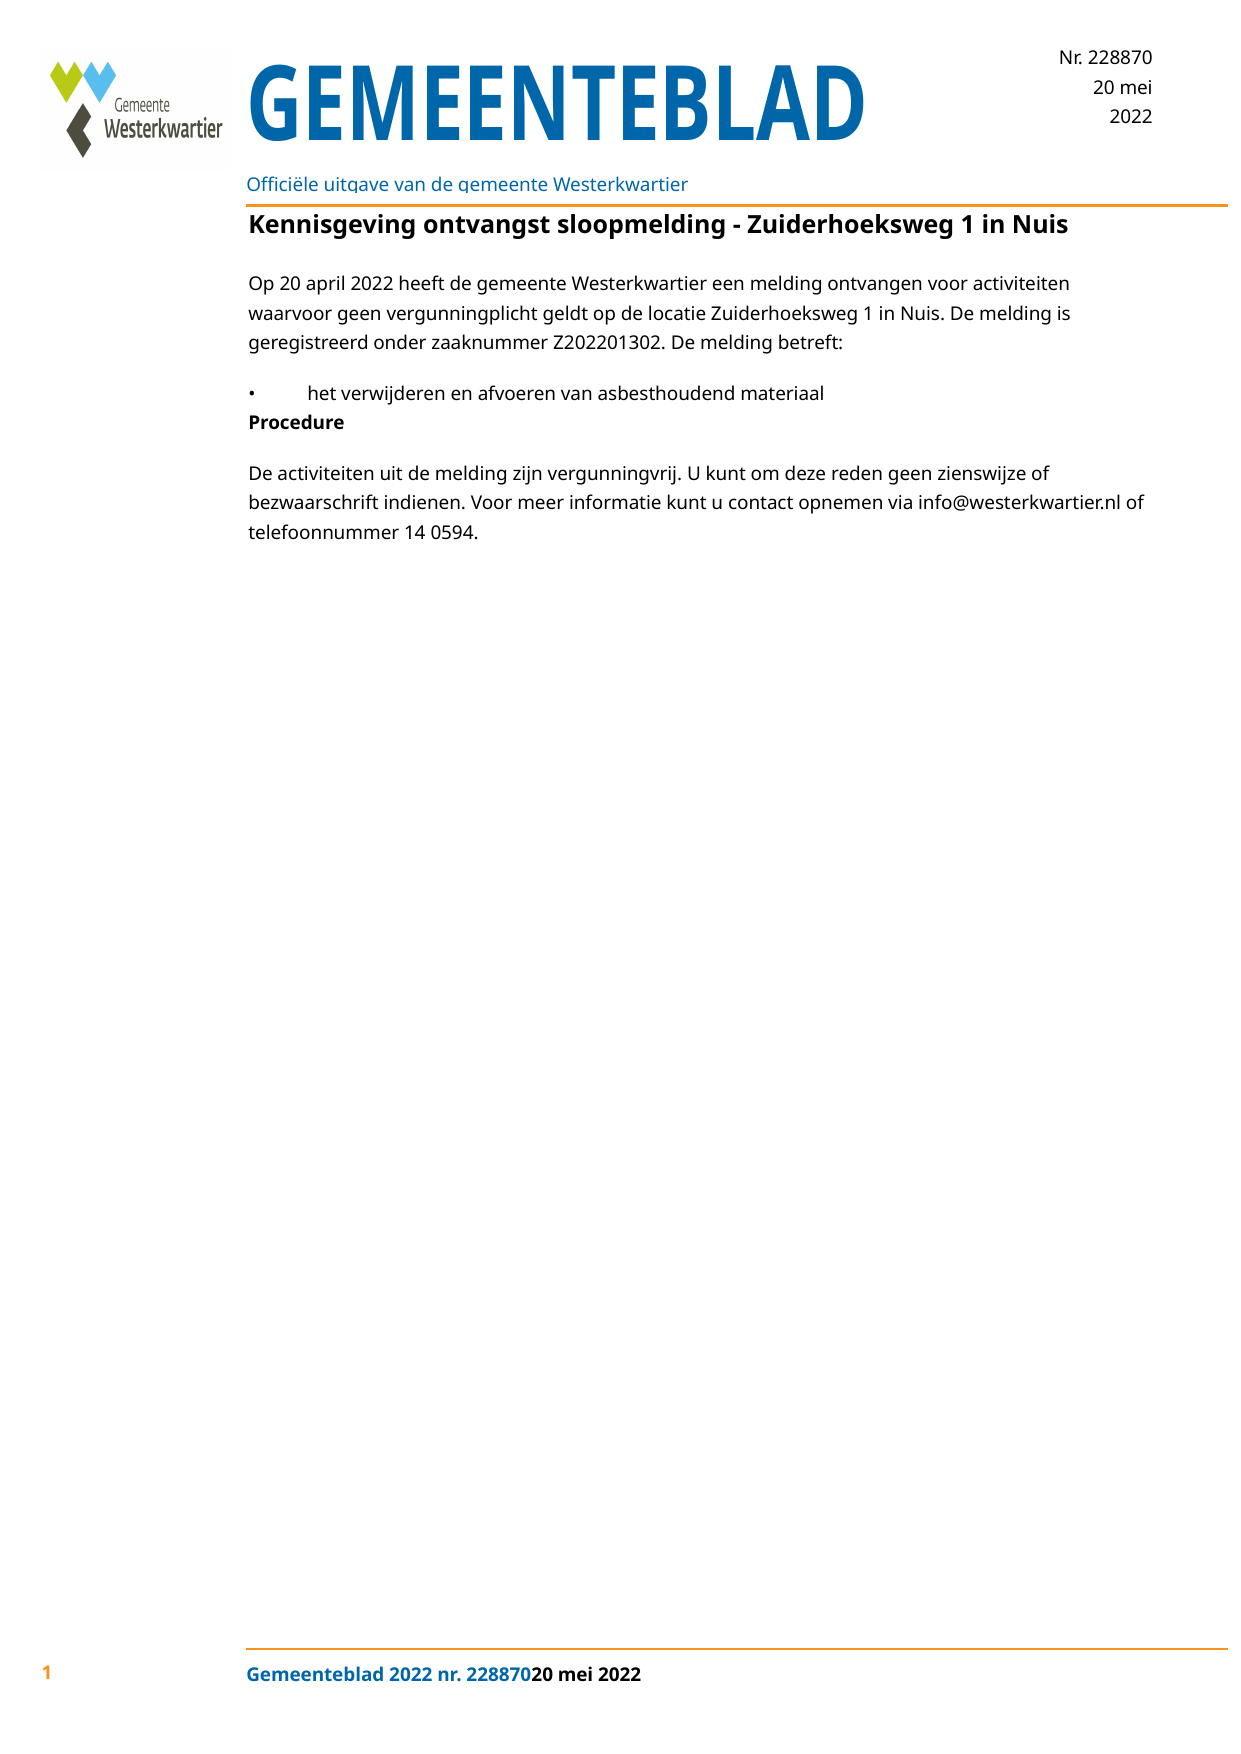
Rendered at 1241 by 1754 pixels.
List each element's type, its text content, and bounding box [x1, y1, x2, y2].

text De activiteiten uit de melding zijn vergunningvrij. U kunt om deze reden geen zienswijze of bezwaarschrift indienen. Voor meer informatie kunt u contact opnemen via info@westerkwartier.nl of telefoonnummer 14 0594. [248, 460, 1152, 545]
picture [41, 47, 231, 172]
list het verwijderen en afvoeren van asbesthoudend materiaal [248, 380, 1152, 406]
text Op 20 april 2022 heeft de gemeente Westerkwartier een melding ontvangen voor activiteiten waarvoor geen vergunningplicht geldt op de locatie Zuiderhoeksweg 1 in Nuis. De melding is geregistreerd onder zaaknummer Z202201302. De melding betreft: [248, 270, 1152, 355]
text Procedure [248, 409, 1152, 435]
text Kennisgeving ontvangst sloopmelding - Zuiderhoeksweg 1 in Nuis [248, 207, 1152, 241]
